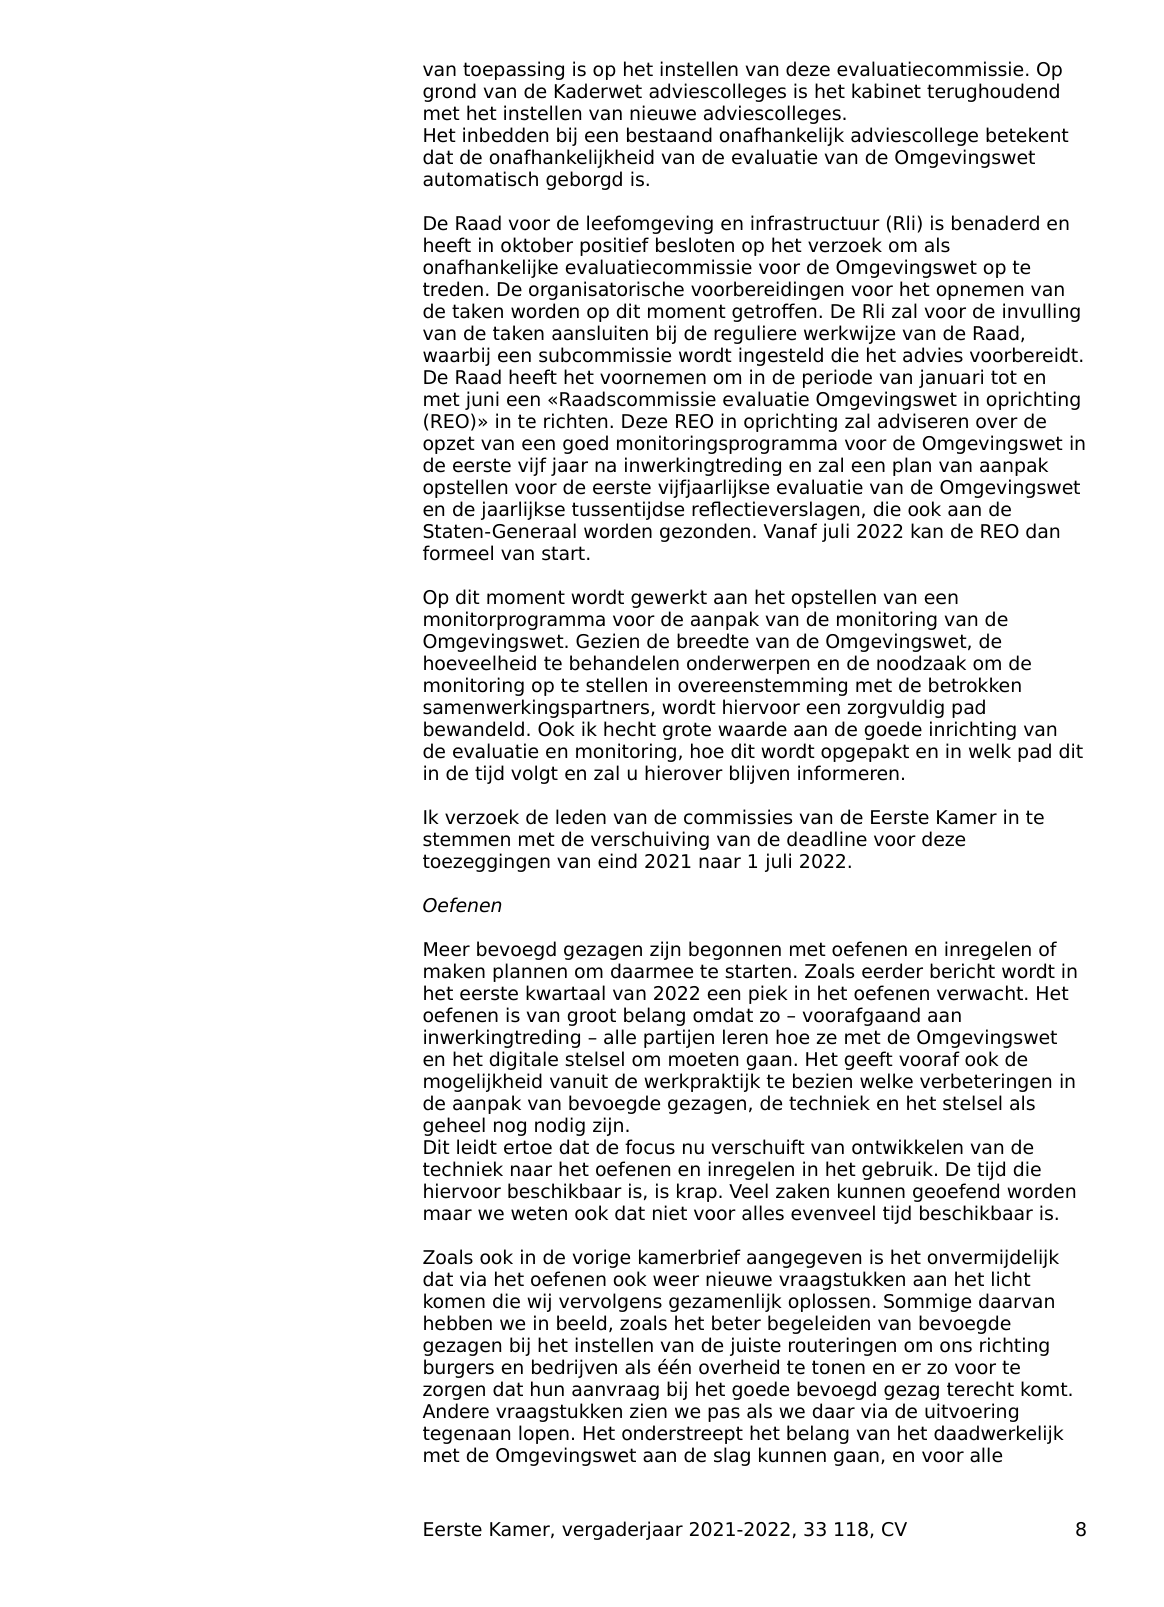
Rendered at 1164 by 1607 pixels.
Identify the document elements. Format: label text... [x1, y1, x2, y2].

text Meer bevoegd gezagen zijn begonnen met oefenen en inregelen of maken plannen om daarmee te starten. Zoals eerder bericht wordt in het eerste kwartaal van 2022 een piek in het oefenen verwacht. Het oefenen is van groot belang omdat zo – voorafgaand aan inwerkingtreding – alle partijen leren hoe ze met de Omgevingswet en het digitale stelsel om moeten gaan. Het geeft vooraf ook de mogelijkheid vanuit de werkpraktijk te bezien welke verbeteringen in de aanpak van bevoegde gezagen, de techniek en het stelsel als geheel nog nodig zijn. [422, 939, 1087, 1137]
subtitle Oefenen [422, 895, 1087, 917]
text Dit leidt ertoe dat de focus nu verschuift van ontwikkelen van de techniek naar het oefenen en inregelen in het gebruik. De tijd die hiervoor beschikbaar is, is krap. Veel zaken kunnen geoefend worden maar we weten ook dat niet voor alles evenveel tijd beschikbaar is. [422, 1137, 1087, 1225]
text Het inbedden bij een bestaand onafhankelijk adviescollege betekent dat de onafhankelijkheid van de evaluatie van de Omgevingswet automatisch geborgd is. [422, 125, 1087, 191]
text Op dit moment wordt gewerkt aan het opstellen van een monitorprogramma voor de aanpak van de monitoring van de Omgevingswet. Gezien de breedte van de Omgevingswet, de hoeveelheid te behandelen onderwerpen en de noodzaak om de monitoring op te stellen in overeenstemming met de betrokken samenwerkingspartners, wordt hiervoor een zorgvuldig pad bewandeld. Ook ik hecht grote waarde aan de goede inrichting van de evaluatie en monitoring, hoe dit wordt opgepakt en in welk pad dit in de tijd volgt en zal u hierover blijven informeren. [422, 587, 1087, 785]
text Zoals ook in de vorige kamerbrief aangegeven is het onvermijdelijk dat via het oefenen ook weer nieuwe vraagstukken aan het licht komen die wij vervolgens gezamenlijk oplossen. Sommige daarvan hebben we in beeld, zoals het beter begeleiden van bevoegde gezagen bij het instellen van de juiste routeringen om ons richting burgers en bedrijven als één overheid te tonen en er zo voor te zorgen dat hun aanvraag bij het goede bevoegd gezag terecht komt. Andere vraagstukken zien we pas als we daar via de uitvoering tegenaan lopen. Het onderstreept het belang van het daadwerkelijk met de Omgevingswet aan de slag kunnen gaan, en voor alle [422, 1247, 1087, 1467]
text De Raad voor de leefomgeving en infrastructuur (Rli) is benaderd en heeft in oktober positief besloten op het verzoek om als onafhankelijke evaluatiecommissie voor de Omgevingswet op te treden. De organisatorische voorbereidingen voor het opnemen van de taken worden op dit moment getroffen. De Rli zal voor de invulling van de taken aansluiten bij de reguliere werkwijze van de Raad, waarbij een subcommissie wordt ingesteld die het advies voorbereidt. De Raad heeft het voornemen om in de periode van januari tot en met juni een «Raadscommissie evaluatie Omgevingswet in oprichting (REO)» in te richten. Deze REO in oprichting zal adviseren over de opzet van een goed monitoringsprogramma voor de Omgevingswet in de eerste vijf jaar na inwerkingtreding en zal een plan van aanpak opstellen voor de eerste vijfjaarlijkse evaluatie van de Omgevingswet en de jaarlijkse tussentijdse reflectieverslagen, die ook aan de Staten-Generaal worden gezonden. Vanaf juli 2022 kan de REO dan formeel van start. [422, 213, 1087, 565]
text Ik verzoek de leden van de commissies van de Eerste Kamer in te stemmen met de verschuiving van de deadline voor deze toezeggingen van eind 2021 naar 1 juli 2022. [422, 807, 1087, 873]
text van toepassing is op het instellen van deze evaluatiecommissie. Op grond van de Kaderwet adviescolleges is het kabinet terughoudend met het instellen van nieuwe adviescolleges. [422, 59, 1087, 125]
